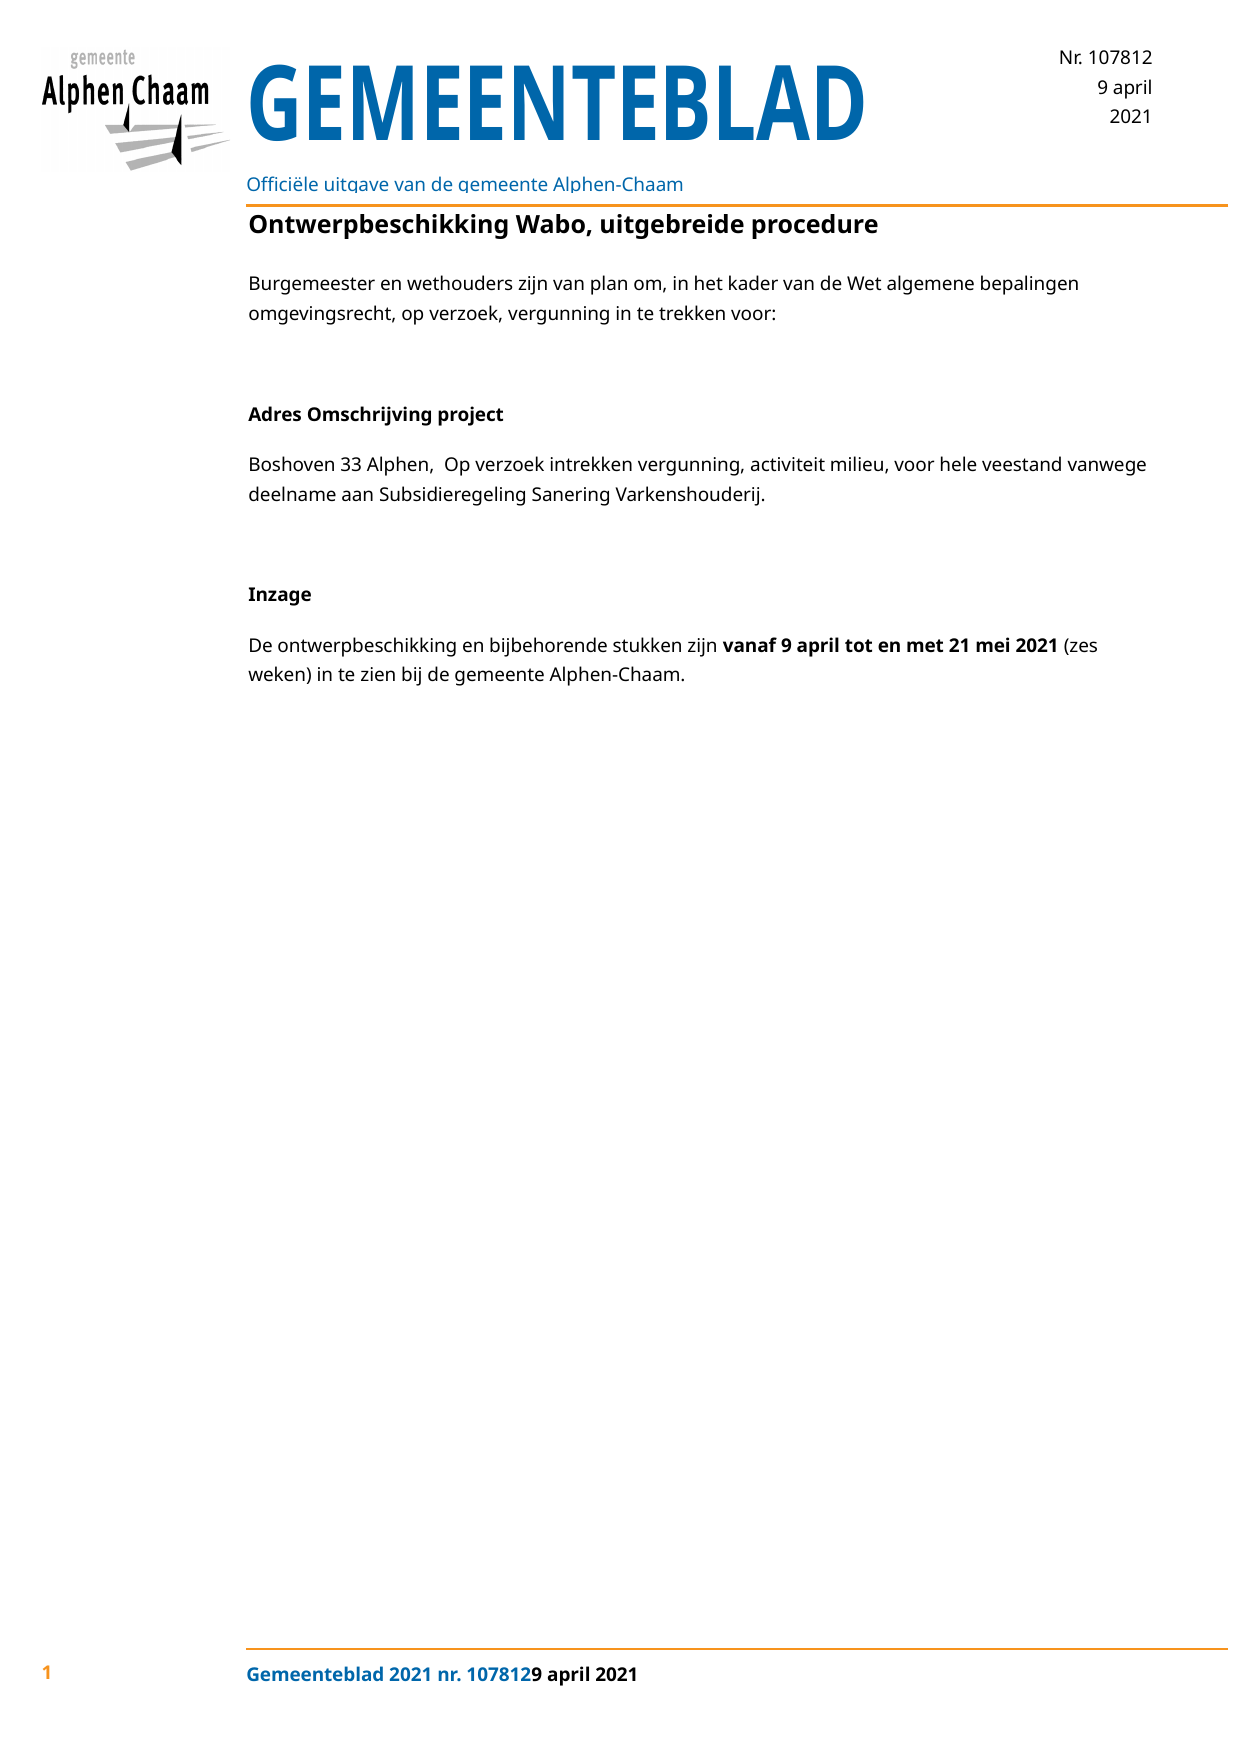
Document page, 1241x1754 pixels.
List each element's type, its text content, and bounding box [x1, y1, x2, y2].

text De ontwerpbeschikking en bijbehorende stukken zijn vanaf 9 april tot en met 21 mei 2021 (zes weken) in te zien bij de gemeente Alphen-Chaam. [248, 632, 1152, 687]
text Ontwerpbeschikking Wabo, uitgebreide procedure [248, 207, 1152, 241]
picture [41, 47, 231, 172]
text Boshoven 33 Alphen, Op verzoek intrekken vergunning, activiteit milieu, voor hele veestand vanwege deelname aan Subsidieregeling Sanering Varkenshouderij. [248, 451, 1152, 506]
text Inzage [248, 582, 1152, 607]
text Burgemeester en wethouders zijn van plan om, in het kader van de Wet algemene bepalingen omgevingsrecht, op verzoek, vergunning in te trekken voor: [248, 270, 1152, 326]
text Adres Omschrijving project [248, 401, 1152, 426]
